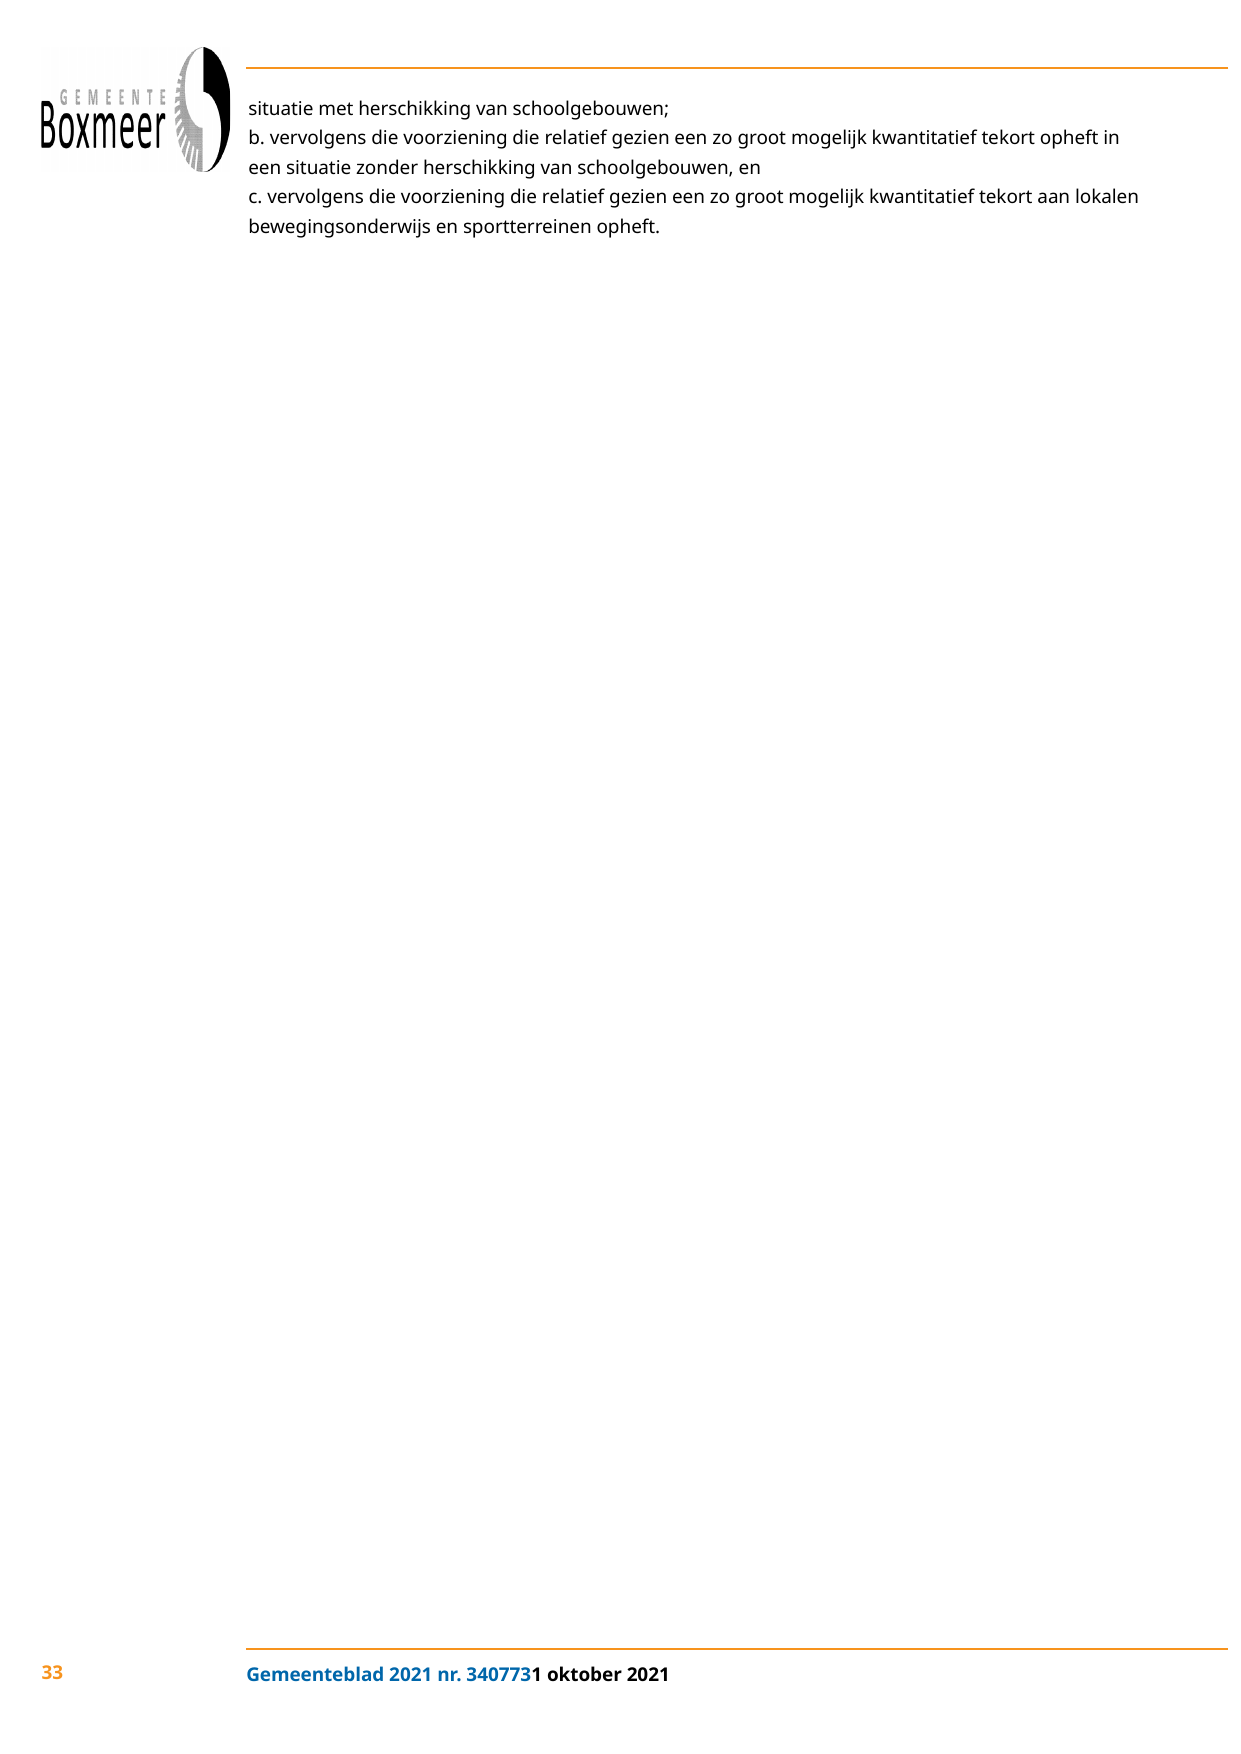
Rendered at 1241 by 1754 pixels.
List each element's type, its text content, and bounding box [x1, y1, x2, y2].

text situatie met herschikking van schoolgebouwen; [248, 95, 1152, 121]
text c. vervolgens die voorziening die relatief gezien een zo groot mogelijk kwantitatief tekort aan lokalen bewegingsonderwijs en sportterreinen opheft. [248, 183, 1152, 239]
picture [41, 47, 231, 172]
text b. vervolgens die voorziening die relatief gezien een zo groot mogelijk kwantitatief tekort opheft in een situatie zonder herschikking van schoolgebouwen, en [248, 124, 1152, 180]
